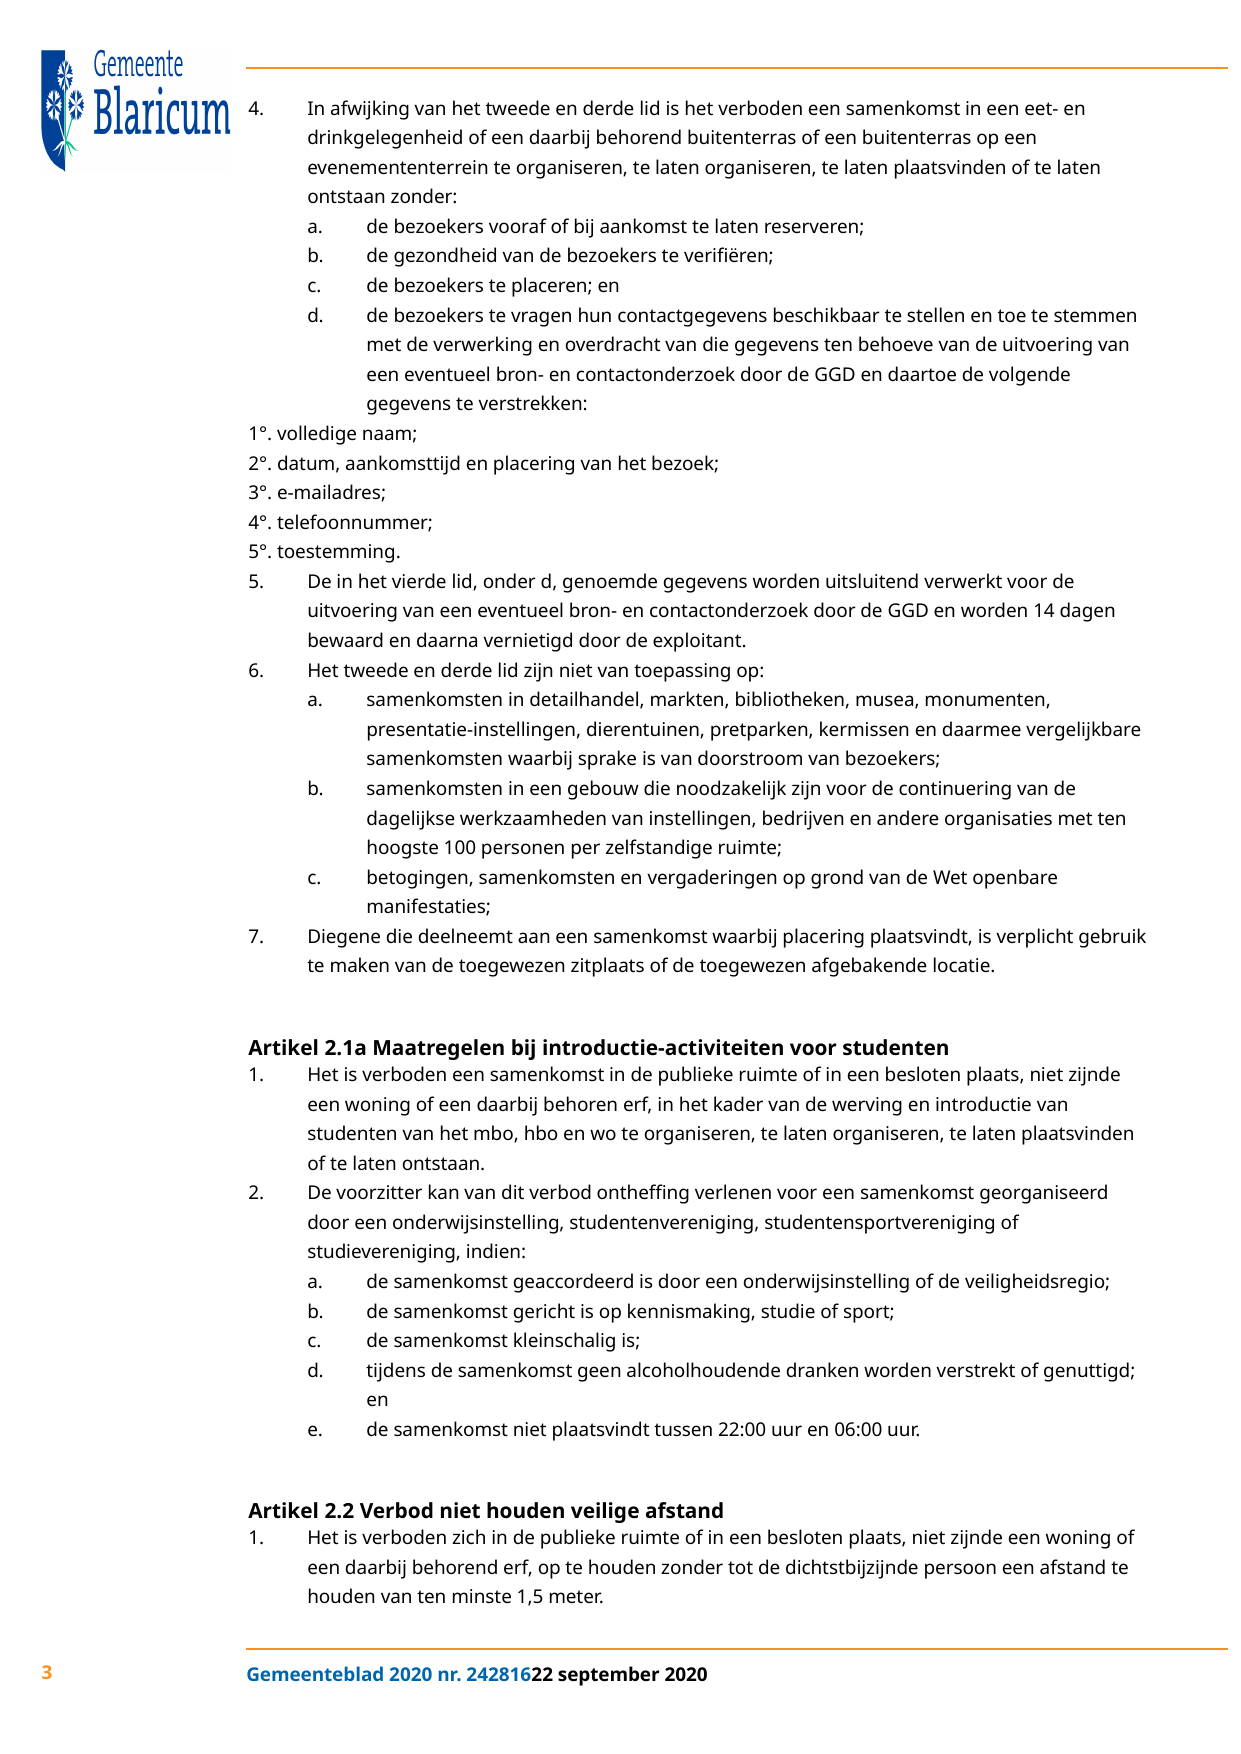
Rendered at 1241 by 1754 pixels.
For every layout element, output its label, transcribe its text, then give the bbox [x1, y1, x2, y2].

list Het is verboden zich in de publieke ruimte of in een besloten plaats, niet zijnde een woning of een daarbij behorend erf, op te houden zonder tot de dichtstbijzijnde persoon een afstand te houden van ten minste 1,5 meter. [248, 1524, 1152, 1609]
list de gezondheid van de bezoekers te verifiëren; [307, 243, 1152, 268]
picture [41, 47, 231, 172]
list de bezoekers te vragen hun contactgegevens beschikbaar te stellen en toe te stemmen met de verwerking en overdracht van die gegevens ten behoeve van de uitvoering van een eventueel bron- en contactonderzoek door de GGD en daartoe de volgende gegevens te verstrekken: [307, 302, 1152, 416]
list De voorzitter kan van dit verbod ontheffing verlenen voor een samenkomst georganiseerd door een onderwijsinstelling, studentenvereniging, studentensportvereniging of studievereniging, indien: [248, 1179, 1152, 1264]
list betogingen, samenkomsten en vergaderingen op grond van de Wet openbare manifestaties; [307, 864, 1152, 919]
list de samenkomst gericht is op kennismaking, studie of sport; [307, 1298, 1152, 1323]
list de samenkomst kleinschalig is; [307, 1327, 1152, 1353]
list de samenkomst niet plaatsvindt tussen 22:00 uur en 06:00 uur. [307, 1416, 1152, 1442]
list de bezoekers vooraf of bij aankomst te laten reserveren; [307, 213, 1152, 239]
list de samenkomst geaccordeerd is door een onderwijsinstelling of de veiligheidsregio; [307, 1268, 1152, 1294]
list de bezoekers te placeren; en [307, 272, 1152, 298]
list In afwijking van het tweede en derde lid is het verboden een samenkomst in een eet- en drinkgelegenheid of een daarbij behorend buitenterras of een buitenterras op een evenemententerrein te organiseren, te laten organiseren, te laten plaatsvinden of te laten ontstaan zonder: [248, 95, 1152, 209]
list samenkomsten in een gebouw die noodzakelijk zijn voor de continuering van de dagelijkse werkzaamheden van instellingen, bedrijven en andere organisaties met ten hoogste 100 personen per zelfstandige ruimte; [307, 775, 1152, 860]
list Het is verboden een samenkomst in de publieke ruimte of in een besloten plaats, niet zijnde een woning of een daarbij behoren erf, in het kader van de werving en introductie van studenten van het mbo, hbo en wo te organiseren, te laten organiseren, te laten plaatsvinden of te laten ontstaan. [248, 1061, 1152, 1176]
list samenkomsten in detailhandel, markten, bibliotheken, musea, monumenten, presentatie-instellingen, dierentuinen, pretparken, kermissen en daarmee vergelijkbare samenkomsten waarbij sprake is van doorstroom van bezoekers; [307, 686, 1152, 771]
text 4°. telefoonnummer; [248, 509, 1152, 535]
list De in het vierde lid, onder d, genoemde gegevens worden uitsluitend verwerkt voor de uitvoering van een eventueel bron- en contactonderzoek door de GGD en worden 14 dagen bewaard en daarna vernietigd door de exploitant. [248, 568, 1152, 653]
list tijdens de samenkomst geen alcoholhoudende dranken worden verstrekt of genuttigd; en [307, 1357, 1152, 1412]
list Diegene die deelneemt aan een samenkomst waarbij placering plaatsvindt, is verplicht gebruik te maken van de toegewezen zitplaats of de toegewezen afgebakende locatie. [248, 923, 1152, 978]
list Het tweede en derde lid zijn niet van toepassing op: [248, 657, 1152, 683]
text 5°. toestemming. [248, 538, 1152, 564]
text Artikel 2.2 Verbod niet houden veilige afstand [248, 1496, 1152, 1524]
text 1°. volledige naam; [248, 420, 1152, 446]
text 3°. e-mailadres; [248, 479, 1152, 505]
text Artikel 2.1a Maatregelen bij introductie-activiteiten voor studenten [248, 1033, 1152, 1061]
text 2°. datum, aankomsttijd en placering van het bezoek; [248, 450, 1152, 476]
